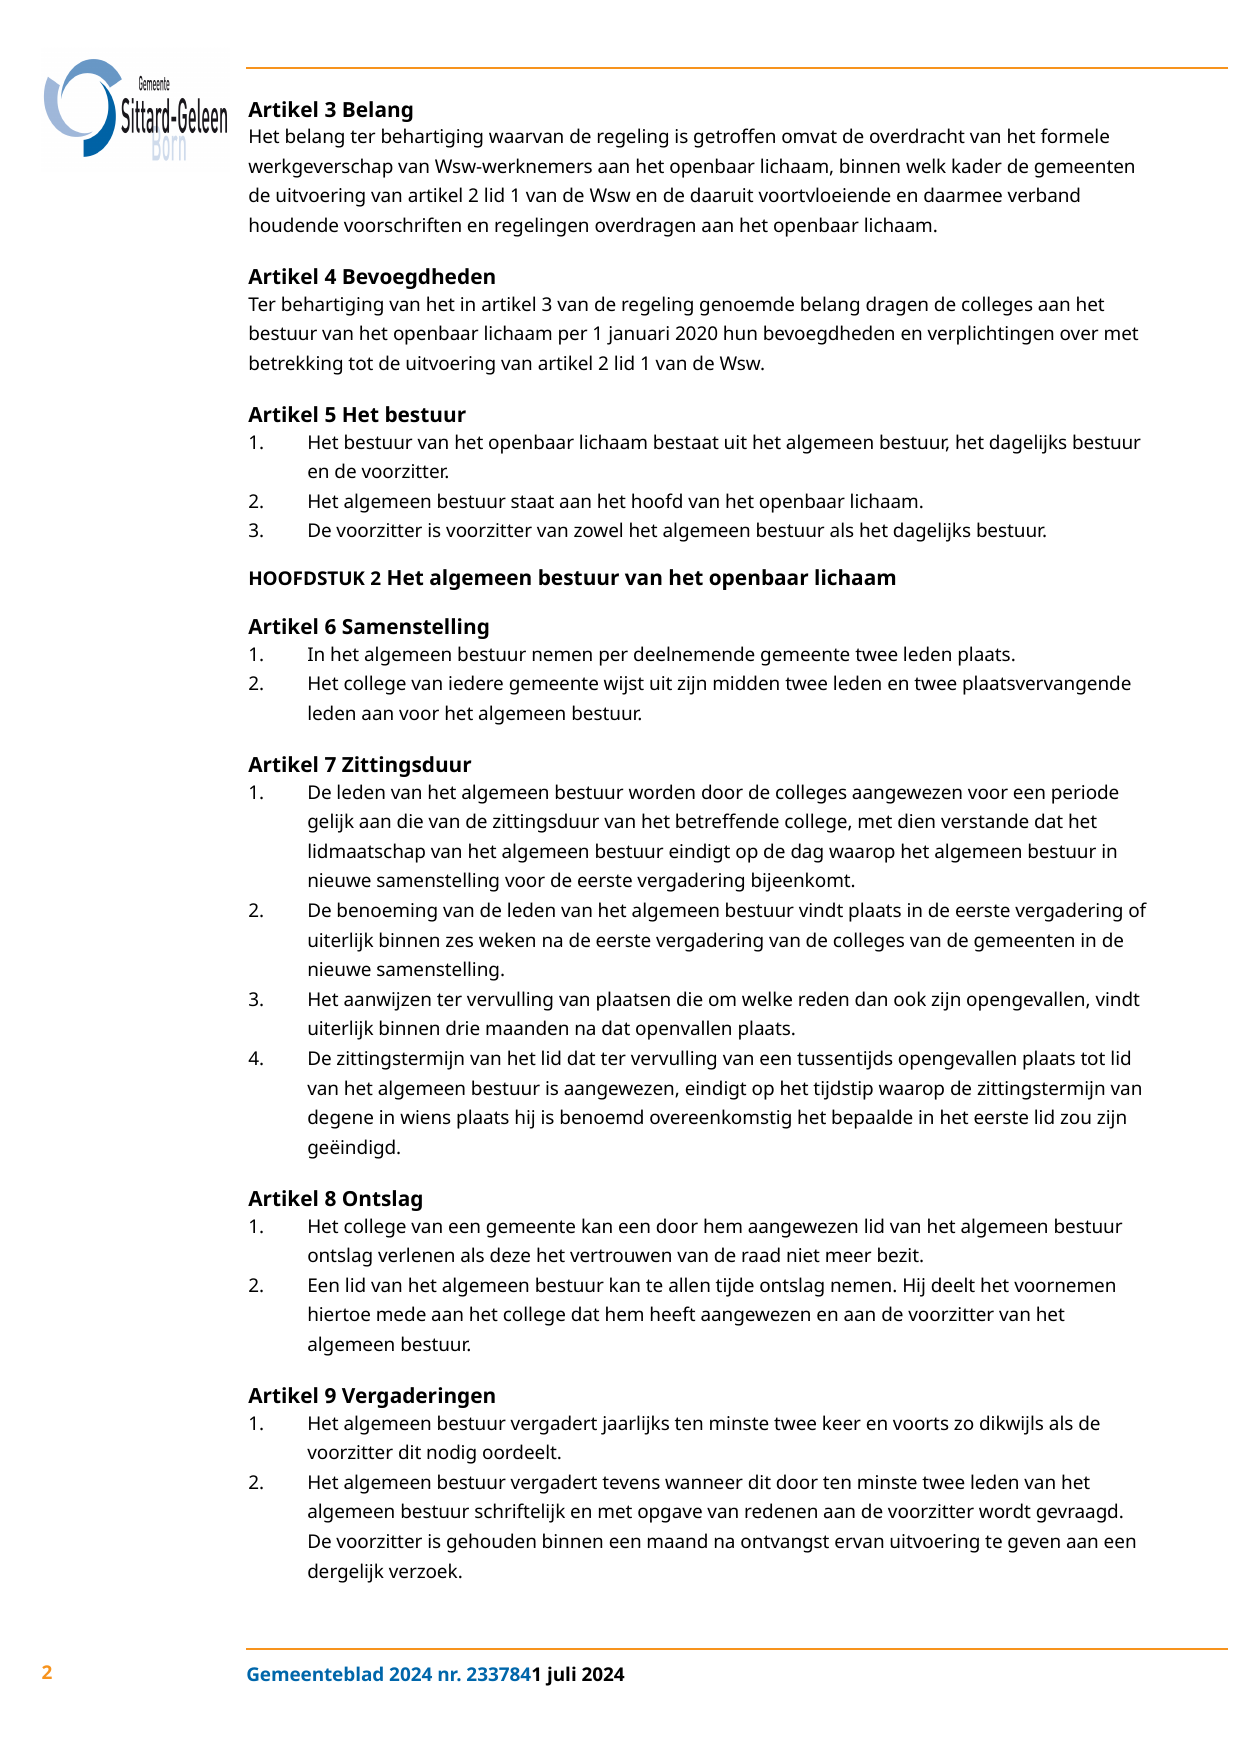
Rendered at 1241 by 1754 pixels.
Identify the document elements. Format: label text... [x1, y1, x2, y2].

list In het algemeen bestuur nemen per deelnemende gemeente twee leden plaats. [248, 641, 1152, 667]
list Het aanwijzen ter vervulling van plaatsen die om welke reden dan ook zijn opengevallen, vindt uiterlijk binnen drie maanden na dat openvallen plaats. [248, 986, 1152, 1041]
list Het algemeen bestuur vergadert jaarlijks ten minste twee keer en voorts zo dikwijls als de voorzitter dit nodig oordeelt. [248, 1410, 1152, 1465]
list Het algemeen bestuur vergadert tevens wanneer dit door ten minste twee leden van het algemeen bestuur schriftelijk en met opgave van redenen aan de voorzitter wordt gevraagd. De voorzitter is gehouden binnen een maand na ontvangst ervan uitvoering te geven aan een dergelijk verzoek. [248, 1469, 1152, 1584]
list Het algemeen bestuur staat aan het hoofd van het openbaar lichaam. [248, 488, 1152, 514]
text Artikel 5 Het bestuur [248, 400, 1152, 429]
list De zittingstermijn van het lid dat ter vervulling van een tussentijds opengevallen plaats tot lid van het algemeen bestuur is aangewezen, eindigt op het tijdstip waarop de zittingstermijn van degene in wiens plaats hij is benoemd overeenkomstig het bepaalde in het eerste lid zou zijn geëindigd. [248, 1045, 1152, 1160]
text Ter behartiging van het in artikel 3 van de regeling genoemde belang dragen de colleges aan het bestuur van het openbaar lichaam per 1 januari 2020 hun bevoegdheden en verplichtingen over met betrekking tot de uitvoering van artikel 2 lid 1 van de Wsw. [248, 291, 1152, 376]
list Het college van iedere gemeente wijst uit zijn midden twee leden en twee plaatsvervangende leden aan voor het algemeen bestuur. [248, 671, 1152, 726]
text Artikel 9 Vergaderingen [248, 1382, 1152, 1410]
picture [41, 47, 231, 172]
text Artikel 6 Samenstelling [248, 612, 1152, 641]
list Het bestuur van het openbaar lichaam bestaat uit het algemeen bestuur, het dagelijks bestuur en de voorzitter. [248, 429, 1152, 484]
list De voorzitter is voorzitter van zowel het algemeen bestuur als het dagelijks bestuur. [248, 518, 1152, 543]
text Het belang ter behartiging waarvan de regeling is getroffen omvat de overdracht van het formele werkgeverschap van Wsw-werknemers aan het openbaar lichaam, binnen welk kader de gemeenten de uitvoering van artikel 2 lid 1 van de Wsw en de daaruit voortvloeiende en daarmee verband houdende voorschriften en regelingen overdragen aan het openbaar lichaam. [248, 123, 1152, 238]
text Artikel 7 Zittingsduur [248, 751, 1152, 779]
list De leden van het algemeen bestuur worden door de colleges aangewezen voor een periode gelijk aan die van de zittingsduur van het betreffende college, met dien verstande dat het lidmaatschap van het algemeen bestuur eindigt op de dag waarop het algemeen bestuur in nieuwe samenstelling voor de eerste vergadering bijeenkomt. [248, 779, 1152, 893]
list De benoeming van de leden van het algemeen bestuur vindt plaats in de eerste vergadering of uiterlijk binnen zes weken na de eerste vergadering van de colleges van de gemeenten in de nieuwe samenstelling. [248, 897, 1152, 982]
list Het college van een gemeente kan een door hem aangewezen lid van het algemeen bestuur ontslag verlenen als deze het vertrouwen van de raad niet meer bezit. [248, 1213, 1152, 1268]
text Artikel 8 Ontslag [248, 1184, 1152, 1213]
text Artikel 3 Belang [248, 95, 1152, 123]
text Artikel 4 Bevoegdheden [248, 262, 1152, 291]
text HOOFDSTUK 2 Het algemeen bestuur van het openbaar lichaam [248, 563, 1152, 592]
list Een lid van het algemeen bestuur kan te allen tijde ontslag nemen. Hij deelt het voornemen hiertoe mede aan het college dat hem heeft aangewezen en aan de voorzitter van het algemeen bestuur. [248, 1272, 1152, 1357]
